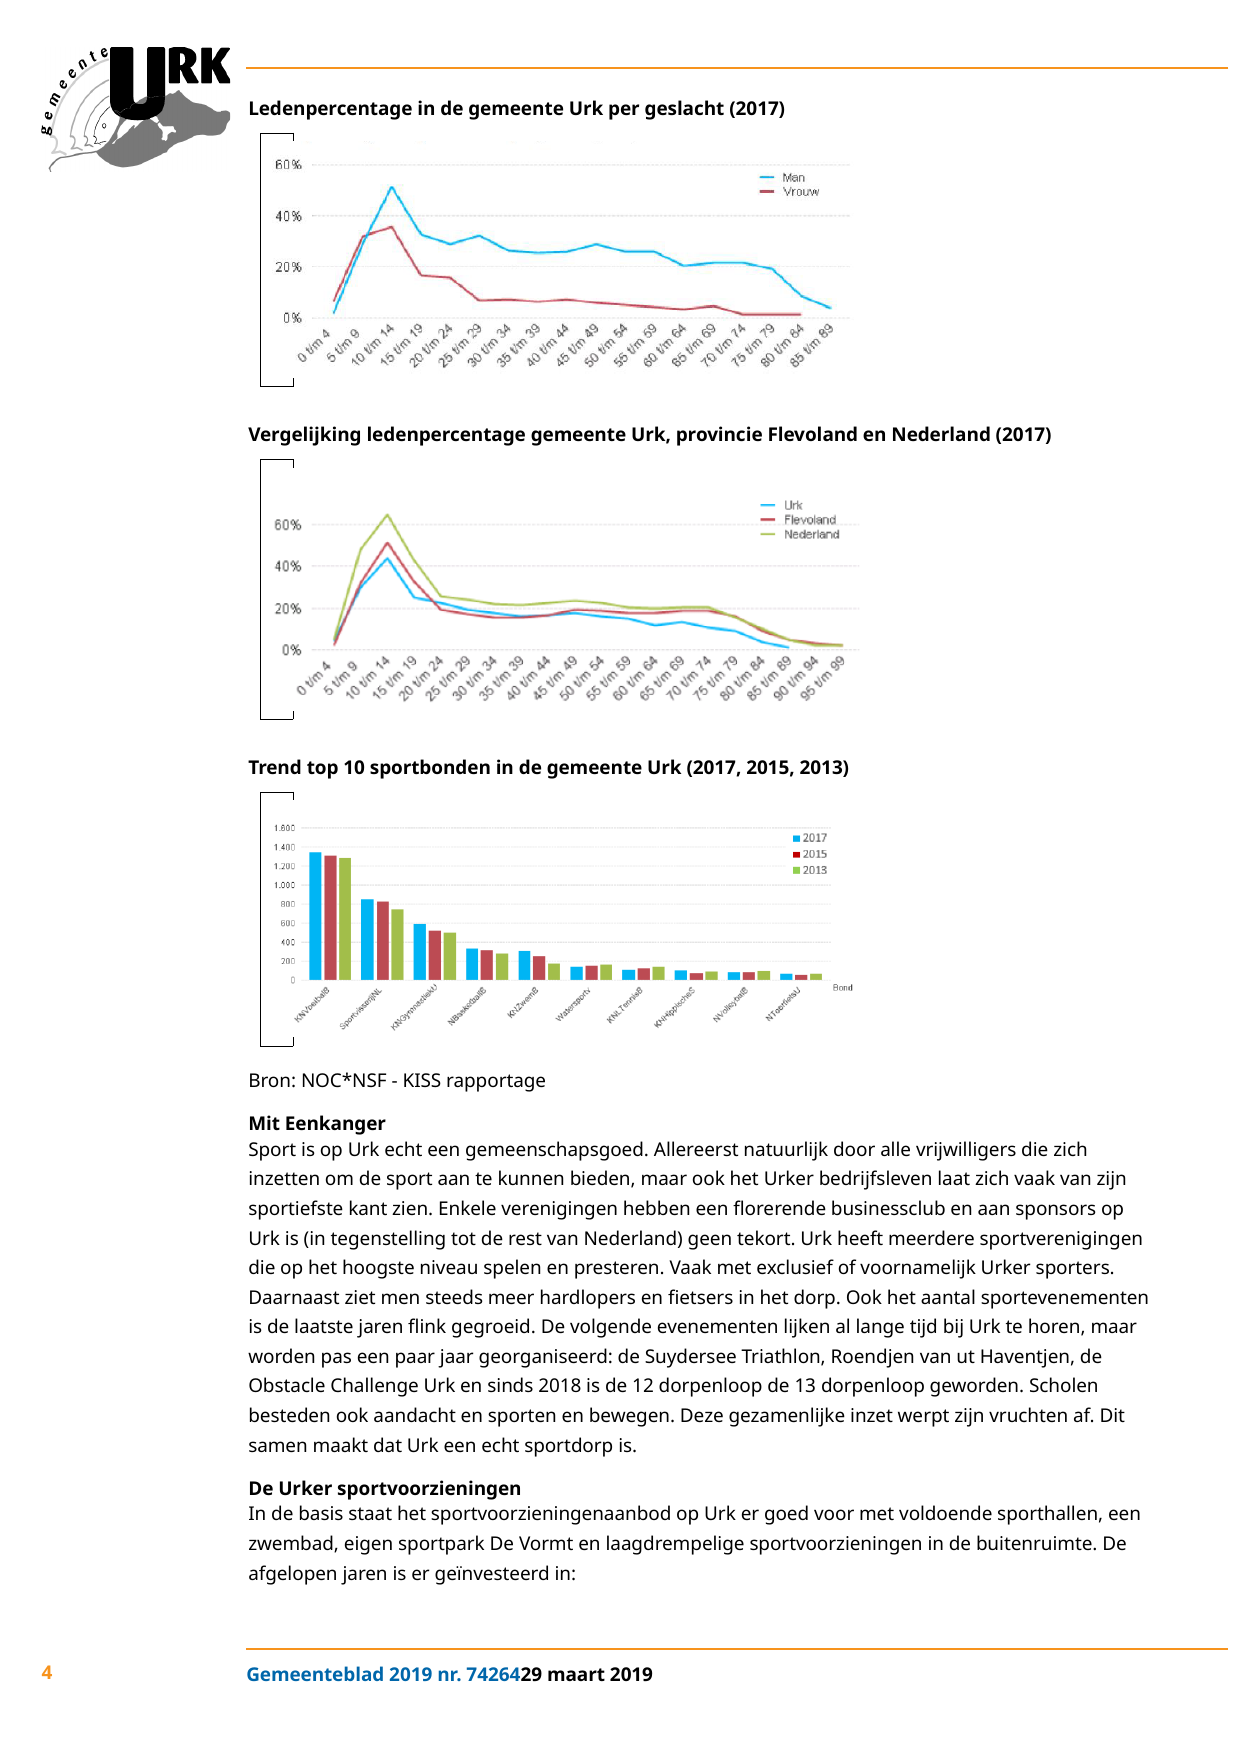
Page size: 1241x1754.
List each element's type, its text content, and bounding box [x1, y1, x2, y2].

text Vergelijking ledenpercentage gemeente Urk, provincie Flevoland en Nederland (2017) [248, 421, 1152, 447]
picture [268, 141, 860, 378]
picture [41, 47, 231, 172]
text De Urker sportvoorzieningen [248, 1475, 1152, 1501]
text Mit Eenkanger [248, 1110, 1152, 1136]
text In de basis staat het sportvoorzieningenaanbod op Urk er goed voor met voldoende sporthallen, een zwembad, eigen sportpark De Vormt en laagdrempelige sportvoorzieningen in de buitenruimte. De afgelopen jaren is er geïnvesteerd in: [248, 1501, 1152, 1586]
text Bron: NOC*NSF - KISS rapportage [248, 1067, 1152, 1093]
text Ledenpercentage in de gemeente Urk per geslacht (2017) [248, 95, 1152, 121]
text Sport is op Urk echt een gemeenschapsgoed. Allereerst natuurlijk door alle vrijwilligers die zich inzetten om de sport aan te kunnen bieden, maar ook het Urker bedrijfsleven laat zich vaak van zijn sportiefste kant zien. Enkele verenigingen hebben een florerende businessclub en aan sponsors op Urk is (in tegenstelling tot de rest van Nederland) geen tekort. Urk heeft meerdere sportverenigingen die op het hoogste niveau spelen en presteren. Vaak met exclusief of voornamelijk Urker sporters. Daarnaast ziet men steeds meer hardlopers en fietsers in het dorp. Ook het aantal sportevenementen is de laatste jaren flink gegroeid. De volgende evenementen lijken al lange tijd bij Urk te horen, maar worden pas een paar jaar georganiseerd: de Suydersee Triathlon, Roendjen van ut Haventjen, de Obstacle Challenge Urk en sinds 2018 is de 12 dorpenloop de 13 dorpenloop geworden. Scholen besteden ook aandacht en sporten en bewegen. Deze gezamenlijke inzet werpt zijn vruchten af. Dit samen maakt dat Urk een echt sportdorp is. [248, 1136, 1152, 1457]
picture [268, 800, 860, 1037]
picture [268, 468, 860, 711]
text Trend top 10 sportbonden in de gemeente Urk (2017, 2015, 2013) [248, 754, 1152, 780]
